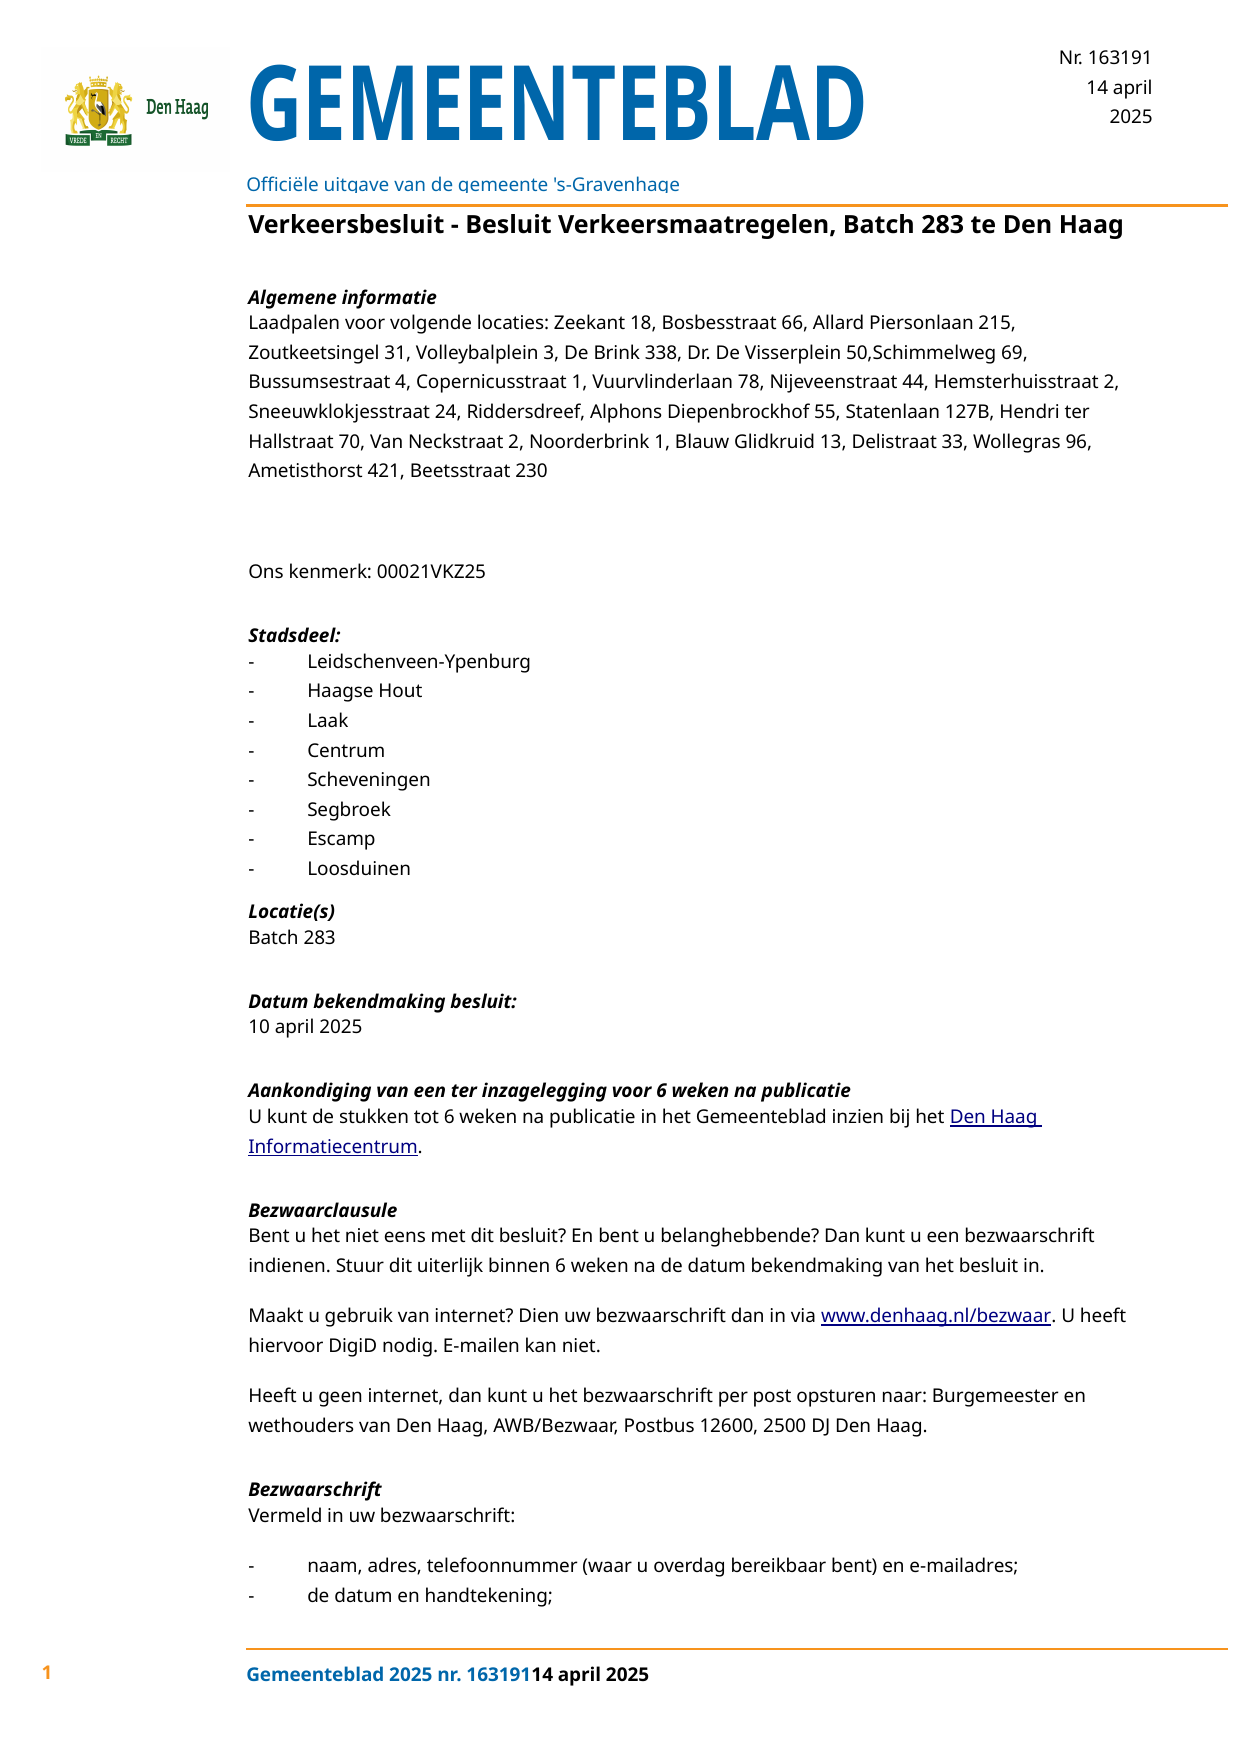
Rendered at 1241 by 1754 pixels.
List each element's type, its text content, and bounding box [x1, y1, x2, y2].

text Heeft u geen internet, dan kunt u het bezwaarschrift per post opsturen naar: Burgemeester en wethouders van Den Haag, AWB/Bezwaar, Postbus 12600, 2500 DJ Den Haag. [248, 1383, 1152, 1438]
list naam, adres, telefoonnummer (waar u overdag bereikbaar bent) en e-mailadres; [248, 1552, 1152, 1578]
list de datum en handtekening; [248, 1582, 1152, 1608]
text Datum bekendmaking besluit: [248, 988, 1152, 1014]
text Laadpalen voor volgende locaties: Zeekant 18, Bosbesstraat 66, Allard Piersonlaan 215, Zoutkeetsingel 31, Volleybalplein 3, De Brink 338, Dr. De Visserplein 50,Schimmelweg 69, Bussumsestraat 4, Copernicusstraat 1, Vuurvlinderlaan 78, Nijeveenstraat 44, Hemsterhuisstraat 2, Sneeuwklokjesstraat 24, Riddersdreef, Alphons Diepenbrockhof 55, Statenlaan 127B, Hendri ter Hallstraat 70, Van Neckstraat 2, Noorderbrink 1, Blauw Glidkruid 13, Delistraat 33, Wollegras 96, Ametisthorst 421, Beetsstraat 230 [248, 309, 1152, 483]
text Bezwaarclausule [248, 1197, 1152, 1223]
text 10 april 2025 [248, 1014, 1152, 1039]
text Vermeld in uw bezwaarschrift: [248, 1502, 1152, 1528]
list Escamp [248, 826, 1152, 851]
picture [41, 47, 231, 172]
text Locatie(s) [248, 898, 1152, 924]
list Segbroek [248, 796, 1152, 822]
text Verkeersbesluit - Besluit Verkeersmaatregelen, Batch 283 te Den Haag [248, 207, 1152, 241]
text Maakt u gebruik van internet? Dien uw bezwaarschrift dan in via www.denhaag.nl/bezwaar. U heeft hiervoor DigiD nodig. E-mailen kan niet. [248, 1303, 1152, 1358]
list Centrum [248, 737, 1152, 762]
text U kunt de stukken tot 6 weken na publicatie in het Gemeenteblad inzien bij het Den Haag Informatiecentrum. [248, 1103, 1152, 1159]
text Ons kenmerk: 00021VKZ25 [248, 558, 1152, 584]
text Bent u het niet eens met dit besluit? En bent u belanghebbende? Dan kunt u een bezwaarschrift indienen. Stuur dit uiterlijk binnen 6 weken na de datum bekendmaking van het besluit in. [248, 1223, 1152, 1278]
text Stadsdeel: [248, 622, 1152, 648]
text Batch 283 [248, 924, 1152, 950]
list Haagse Hout [248, 678, 1152, 703]
text Algemene informatie [248, 284, 1152, 309]
list Laak [248, 707, 1152, 733]
text Aankondiging van een ter inzagelegging voor 6 weken na publicatie [248, 1078, 1152, 1103]
list Scheveningen [248, 766, 1152, 792]
text Bezwaarschrift [248, 1476, 1152, 1502]
list Loosduinen [248, 855, 1152, 881]
list Leidschenveen-Ypenburg [248, 648, 1152, 674]
